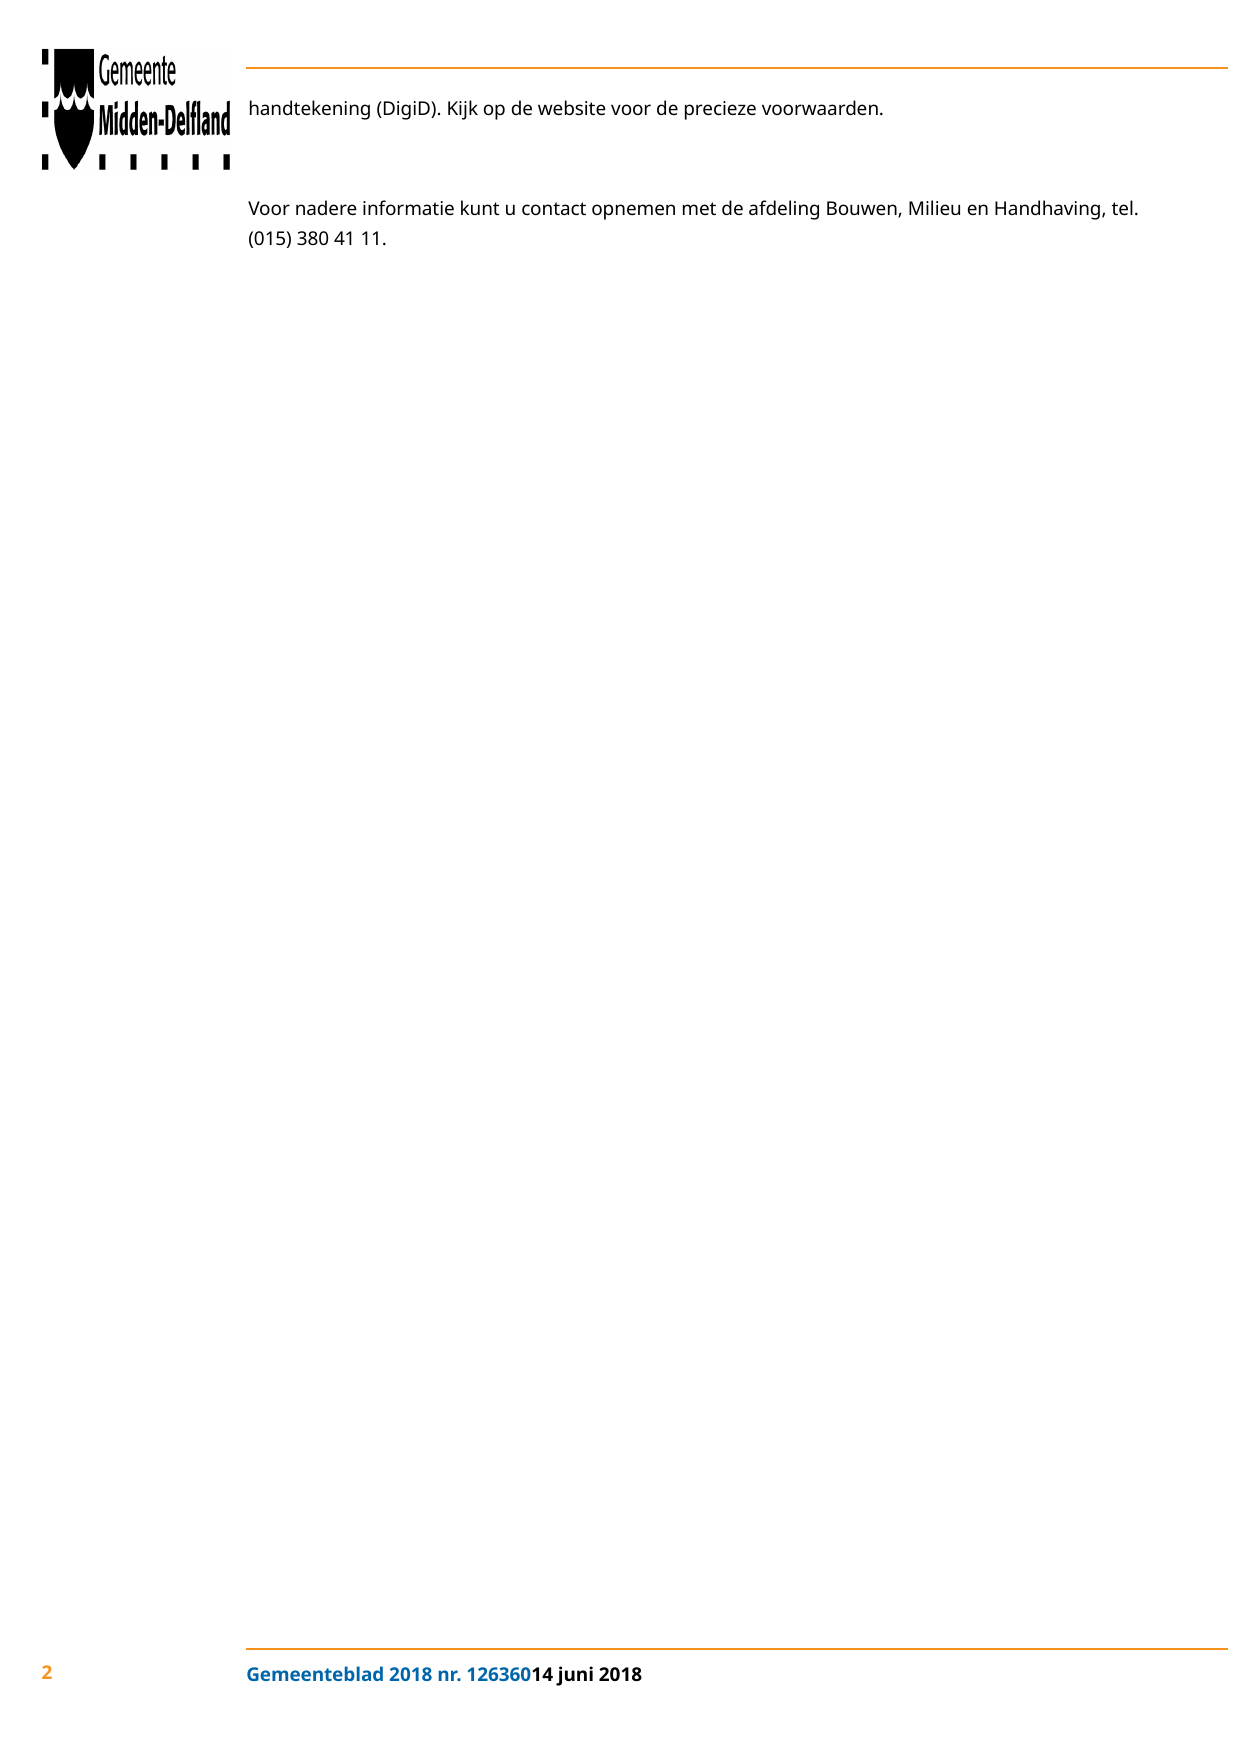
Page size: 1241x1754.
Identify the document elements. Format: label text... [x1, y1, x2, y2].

text Voor nadere informatie kunt u contact opnemen met de afdeling Bouwen, Milieu en Handhaving, tel. (015) 380 41 11. [248, 196, 1152, 251]
picture [41, 47, 231, 172]
text handtekening (DigiD). Kijk op de website voor de precieze voorwaarden. [248, 95, 1152, 121]
